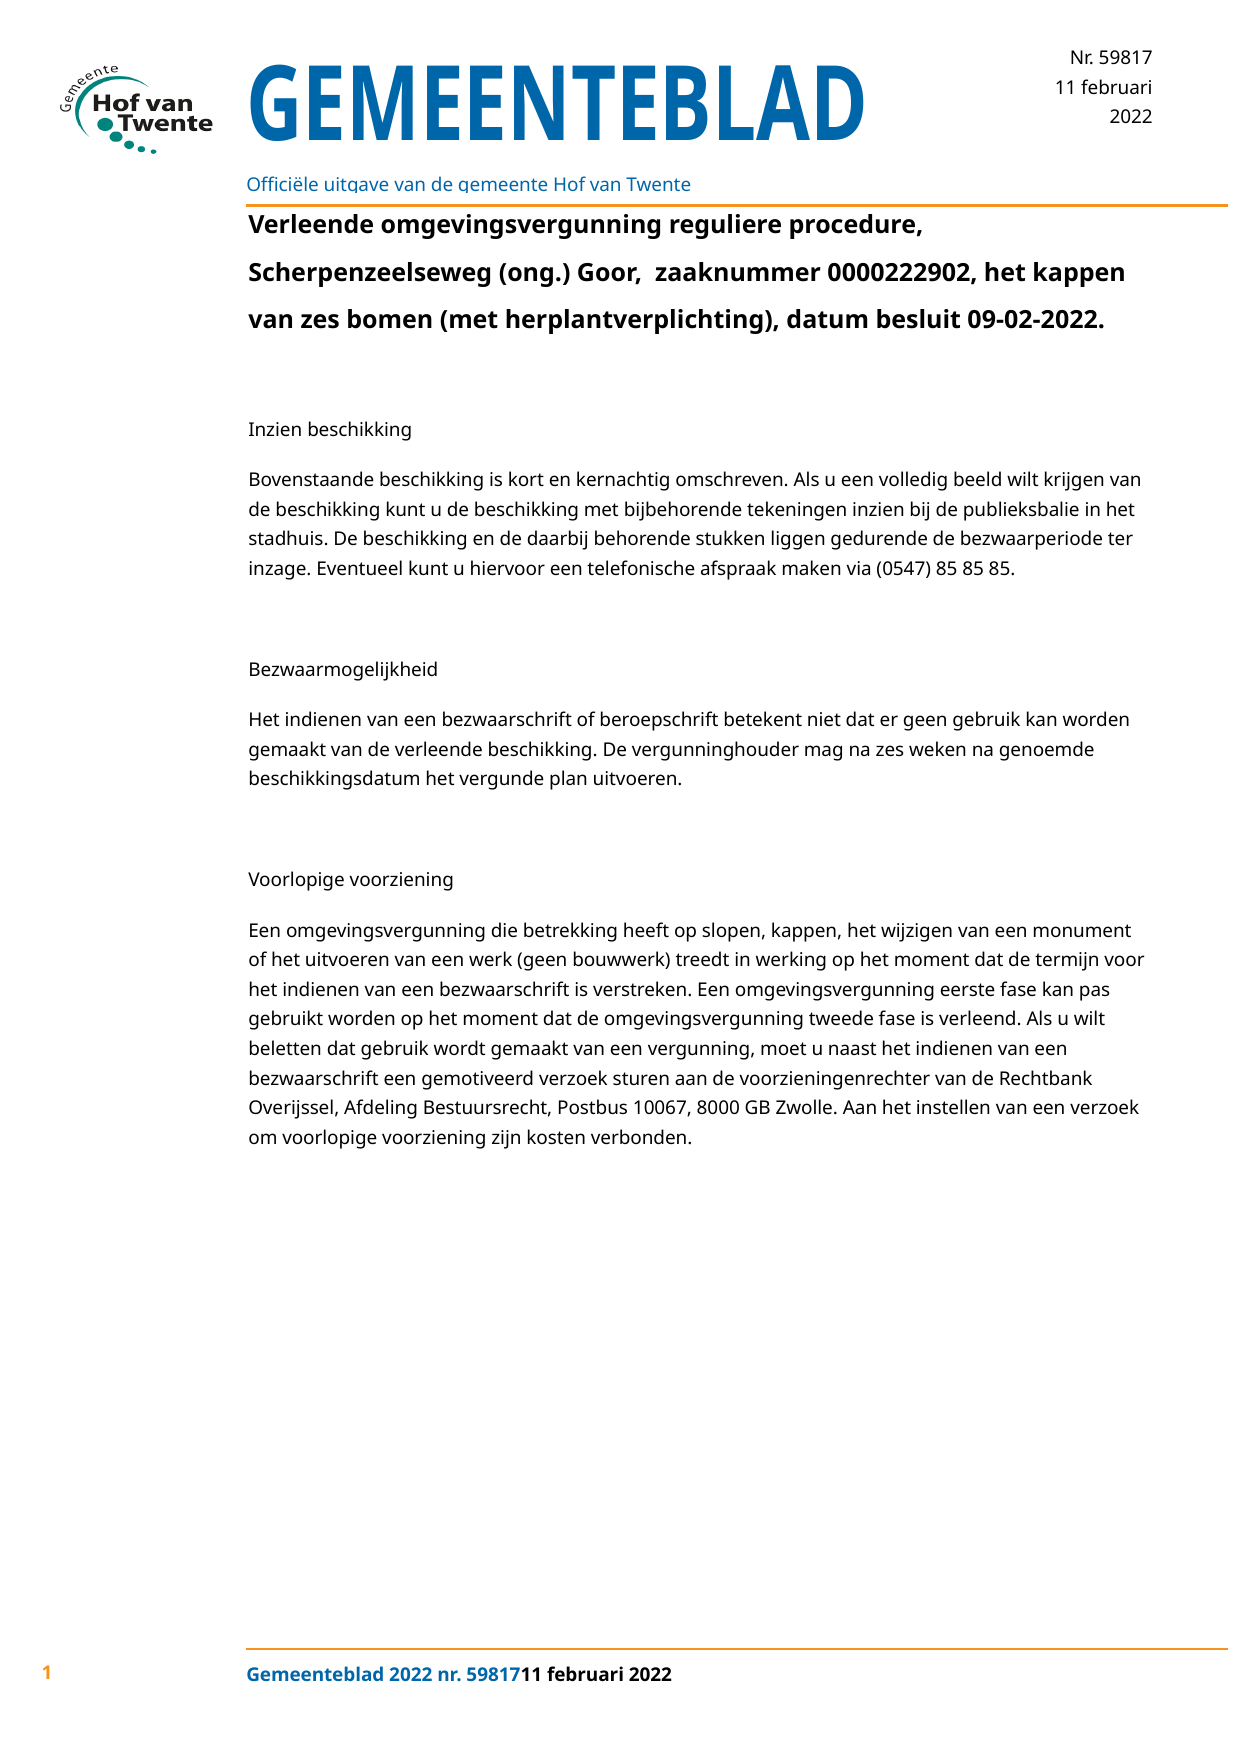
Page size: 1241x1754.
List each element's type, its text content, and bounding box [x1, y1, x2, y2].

text Inzien beschikking [248, 416, 1152, 442]
text Bezwaarmogelijkheid [248, 656, 1152, 682]
picture [41, 47, 231, 172]
text Voorlopige voorziening [248, 866, 1152, 892]
text Een omgevingsvergunning die betrekking heeft op slopen, kappen, het wijzigen van een monument of het uitvoeren van een werk (geen bouwwerk) treedt in werking op het moment dat de termijn voor het indienen van een bezwaarschrift is verstreken. Een omgevingsvergunning eerste fase kan pas gebruikt worden op het moment dat de omgevingsvergunning tweede fase is verleend. Als u wilt beletten dat gebruik wordt gemaakt van een vergunning, moet u naast het indienen van een bezwaarschrift een gemotiveerd verzoek sturen aan de voorzieningenrechter van de Rechtbank Overijssel, Afdeling Bestuursrecht, Postbus 10067, 8000 GB Zwolle. Aan het instellen van een verzoek om voorlopige voorziening zijn kosten verbonden. [248, 917, 1152, 1149]
text Het indienen van een bezwaarschrift of beroepschrift betekent niet dat er geen gebruik kan worden gemaakt van de verleende beschikking. De vergunninghouder mag na zes weken na genoemde beschikkingsdatum het vergunde plan uitvoeren. [248, 706, 1152, 791]
text Bovenstaande beschikking is kort en kernachtig omschreven. Als u een volledig beeld wilt krijgen van de beschikking kunt u de beschikking met bijbehorende tekeningen inzien bij de publieksbalie in het stadhuis. De beschikking en de daarbij behorende stukken liggen gedurende de bezwaarperiode ter inzage. Eventueel kunt u hiervoor een telefonische afspraak maken via (0547) 85 85 85. [248, 466, 1152, 581]
text Verleende omgevingsvergunning reguliere procedure, Scherpenzeelseweg (ong.) Goor, zaaknummer 0000222902, het kappen van zes bomen (met herplantverplichting), datum besluit 09-02-2022. [248, 207, 1152, 336]
